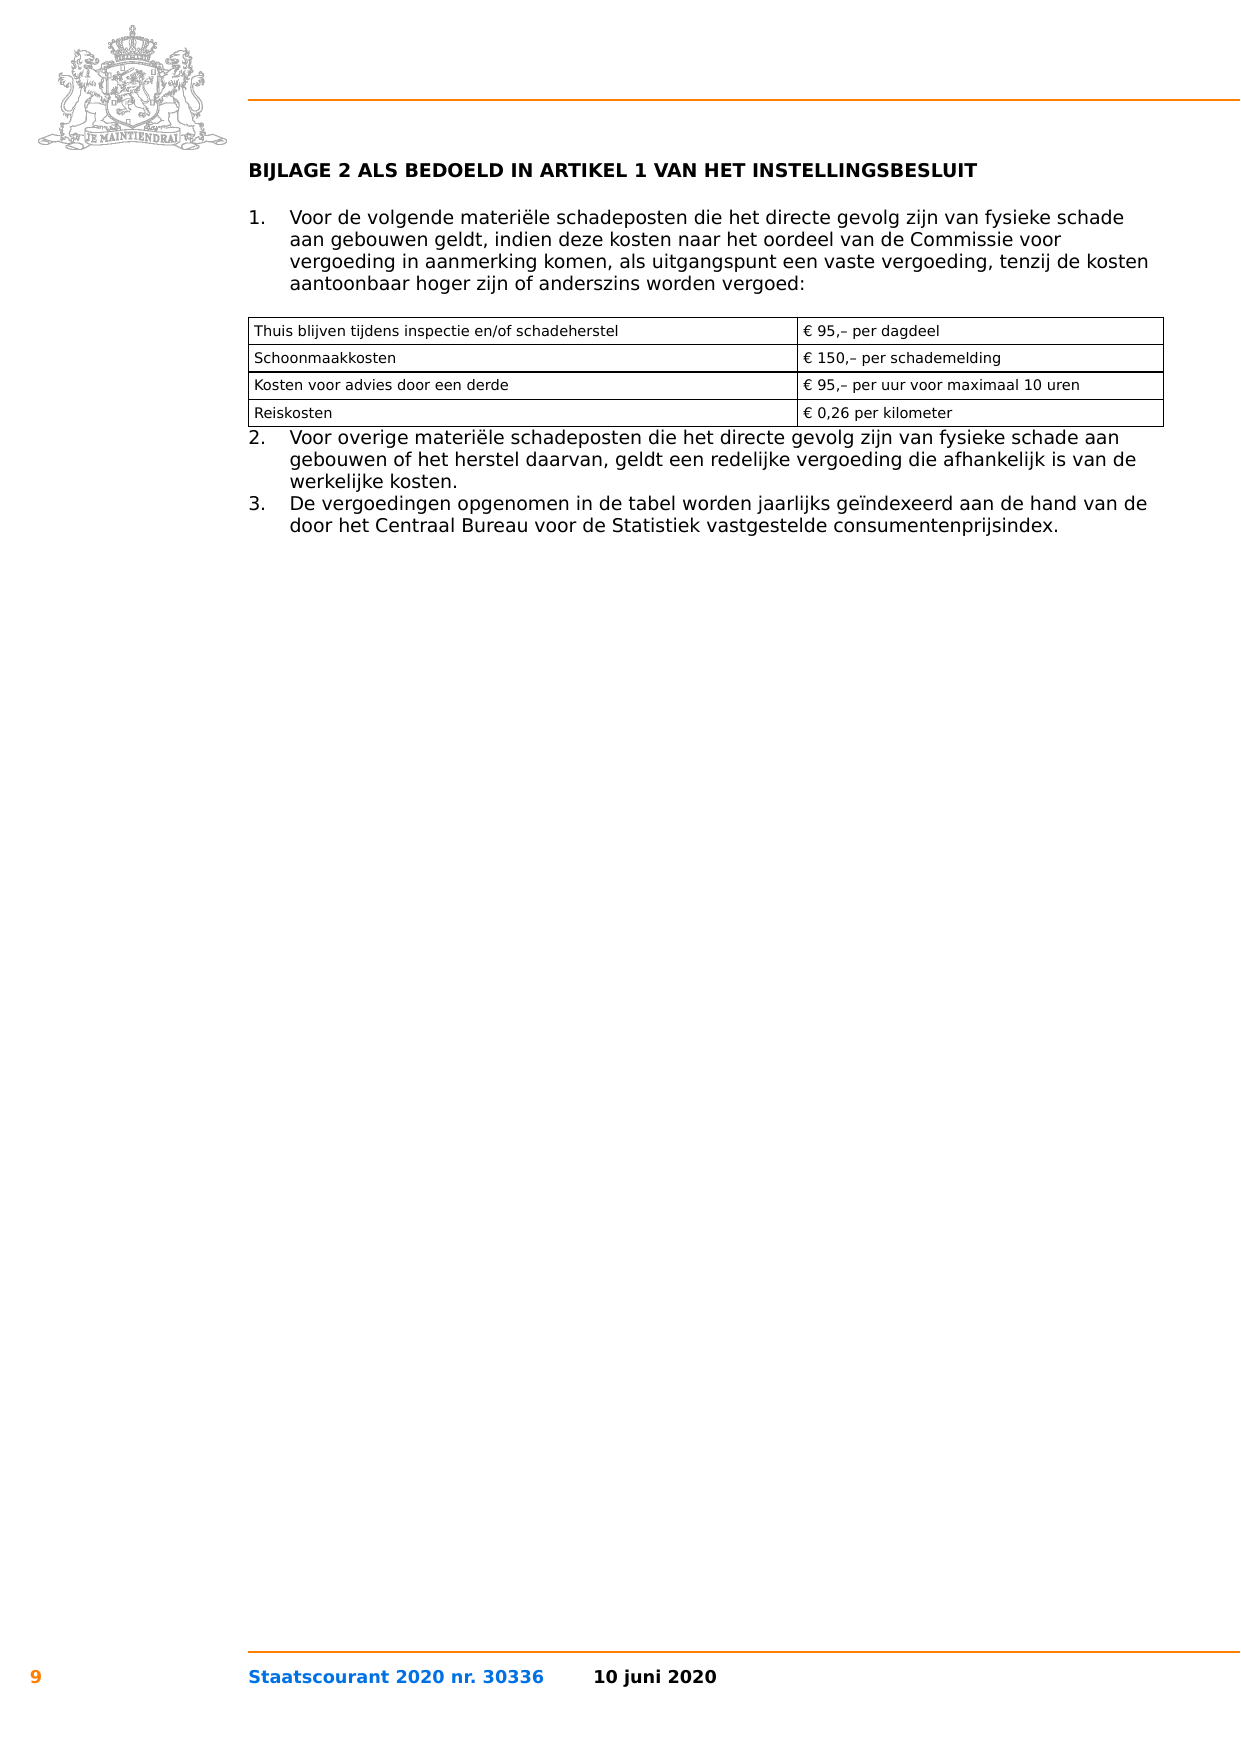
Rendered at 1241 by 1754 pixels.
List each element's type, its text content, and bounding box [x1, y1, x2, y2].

table_cell € 0,26 per kilometer [798, 400, 1163, 426]
table_cell € 95,– per uur voor maximaal 10 uren [798, 373, 1163, 399]
text 2. Voor overige materiële schadeposten die het directe gevolg zijn van fysieke schade aan gebouwen of het herstel daarvan, geldt een redelijke vergoeding die afhankelijk is van de werkelijke kosten. [248, 427, 1163, 493]
table_cell Kosten voor advies door een derde [249, 373, 797, 399]
subtitle BIJLAGE 2 ALS BEDOELD IN ARTIKEL 1 VAN HET INSTELLINGSBESLUIT [248, 160, 1163, 182]
table_header Thuis blijven tijdens inspectie en/of schadeherstel [249, 318, 797, 344]
text 3. De vergoedingen opgenomen in de tabel worden jaarlijks geïndexeerd aan de hand van de door het Centraal Bureau voor de Statistiek vastgestelde consumentenprijsindex. [248, 493, 1163, 537]
table_cell Schoonmaakkosten [249, 345, 797, 371]
text 1. Voor de volgende materiële schadeposten die het directe gevolg zijn van fysieke schade aan gebouwen geldt, indien deze kosten naar het oordeel van de Commissie voor vergoeding in aanmerking komen, als uitgangspunt een vaste vergoeding, tenzij de kosten aantoonbaar hoger zijn of anderszins worden vergoed: [248, 207, 1163, 295]
table_header € 95,– per dagdeel [798, 318, 1163, 344]
table_cell Reiskosten [249, 400, 797, 426]
table_cell € 150,– per schademelding [798, 345, 1163, 371]
picture [38, 25, 227, 150]
